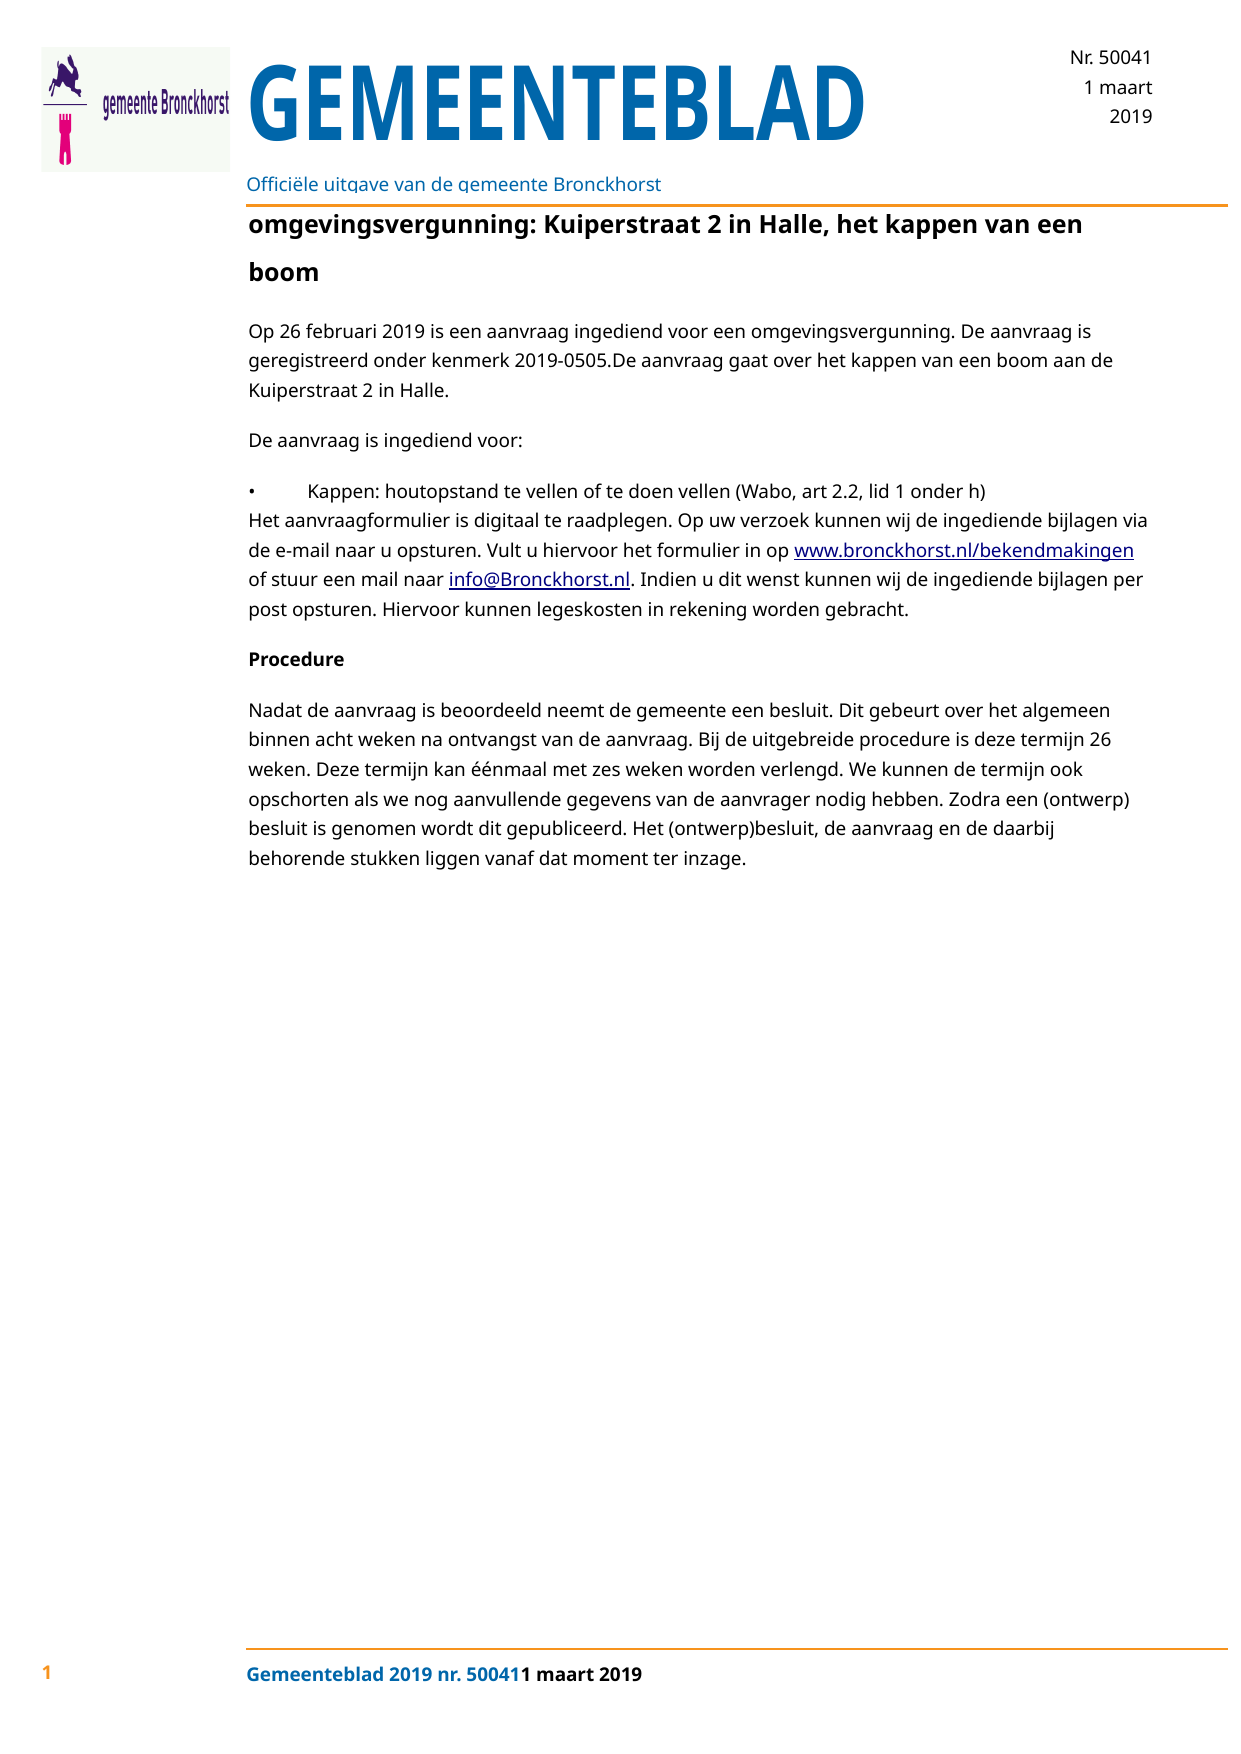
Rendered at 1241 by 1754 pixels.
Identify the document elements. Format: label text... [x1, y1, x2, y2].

text Het aanvraagformulier is digitaal te raadplegen. Op uw verzoek kunnen wij de ingediende bijlagen via de e-mail naar u opsturen. Vult u hiervoor het formulier in op www.bronckhorst.nl/bekendmakingen of stuur een mail naar info@Bronckhorst.nl. Indien u dit wenst kunnen wij de ingediende bijlagen per post opsturen. Hiervoor kunnen legeskosten in rekening worden gebracht. [248, 507, 1152, 622]
text Nadat de aanvraag is beoordeeld neemt de gemeente een besluit. Dit gebeurt over het algemeen binnen acht weken na ontvangst van de aanvraag. Bij de uitgebreide procedure is deze termijn 26 weken. Deze termijn kan éénmaal met zes weken worden verlengd. We kunnen de termijn ook opschorten als we nog aanvullende gegevens van de aanvrager nodig hebben. Zodra een (ontwerp) besluit is genomen wordt dit gepubliceerd. Het (ontwerp)besluit, de aanvraag en de daarbij behorende stukken liggen vanaf dat moment ter inzage. [248, 697, 1152, 871]
list Kappen: houtopstand te vellen of te doen vellen (Wabo, art 2.2, lid 1 onder h) [248, 478, 1152, 504]
text omgevingsvergunning: Kuiperstraat 2 in Halle, het kappen van een boom [248, 207, 1152, 288]
text Procedure [248, 647, 1152, 672]
text Op 26 februari 2019 is een aanvraag ingediend voor een omgevingsvergunning. De aanvraag is geregistreerd onder kenmerk 2019-0505.De aanvraag gaat over het kappen van een boom aan de Kuiperstraat 2 in Halle. [248, 318, 1152, 403]
text De aanvraag is ingediend voor: [248, 427, 1152, 453]
picture [41, 47, 231, 172]
